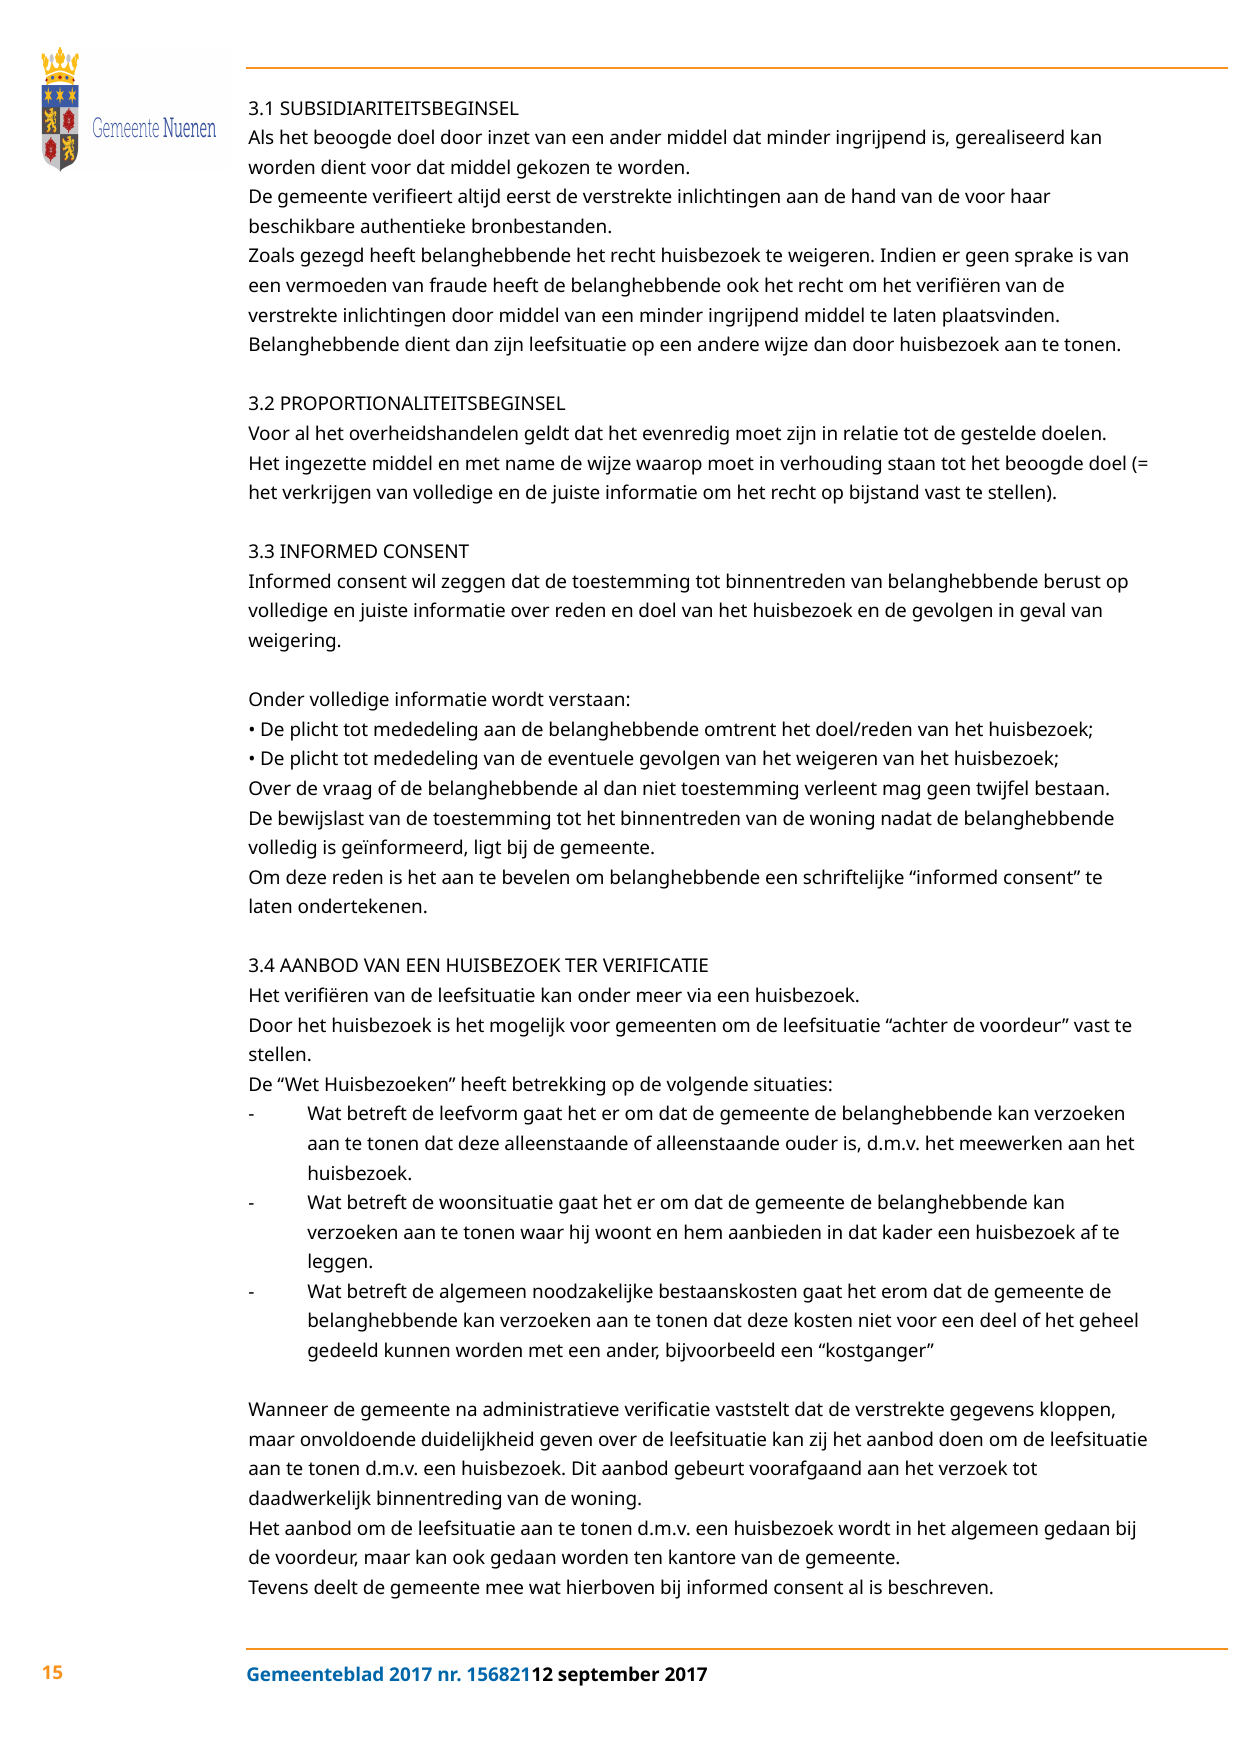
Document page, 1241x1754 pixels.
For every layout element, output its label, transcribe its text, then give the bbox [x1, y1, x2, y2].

text Het ingezette middel en met name de wijze waarop moet in verhouding staan tot het beoogde doel (= het verkrijgen van volledige en de juiste informatie om het recht op bijstand vast te stellen). [248, 450, 1152, 505]
text Door het huisbezoek is het mogelijk voor gemeenten om de leefsituatie “achter de voordeur” vast te stellen. [248, 1012, 1152, 1067]
text Onder volledige informatie wordt verstaan: [248, 686, 1152, 712]
text Voor al het overheidshandelen geldt dat het evenredig moet zijn in relatie tot de gestelde doelen. [248, 420, 1152, 446]
text De “Wet Huisbezoeken” heeft betrekking op de volgende situaties: [248, 1071, 1152, 1097]
text • De plicht tot mededeling aan de belanghebbende omtrent het doel/reden van het huisbezoek; [248, 716, 1152, 742]
text Het aanbod om de leefsituatie aan te tonen d.m.v. een huisbezoek wordt in het algemeen gedaan bij de voordeur, maar kan ook gedaan worden ten kantore van de gemeente. [248, 1515, 1152, 1570]
list Wat betreft de woonsituatie gaat het er om dat de gemeente de belanghebbende kan verzoeken aan te tonen waar hij woont en hem aanbieden in dat kader een huisbezoek af te leggen. [248, 1189, 1152, 1274]
list Wat betreft de algemeen noodzakelijke bestaanskosten gaat het erom dat de gemeente de belanghebbende kan verzoeken aan te tonen dat deze kosten niet voor een deel of het geheel gedeeld kunnen worden met een ander, bijvoorbeeld een “kostganger” [248, 1278, 1152, 1363]
text Tevens deelt de gemeente mee wat hierboven bij informed consent al is beschreven. [248, 1574, 1152, 1600]
text Wanneer de gemeente na administratieve verificatie vaststelt dat de verstrekte gegevens kloppen, maar onvoldoende duidelijkheid geven over de leefsituatie kan zij het aanbod doen om de leefsituatie aan te tonen d.m.v. een huisbezoek. Dit aanbod gebeurt voorafgaand aan het verzoek tot daadwerkelijk binnentreding van de woning. [248, 1396, 1152, 1511]
text Om deze reden is het aan te bevelen om belanghebbende een schriftelijke “informed consent” te laten ondertekenen. [248, 864, 1152, 919]
text Zoals gezegd heeft belanghebbende het recht huisbezoek te weigeren. Indien er geen sprake is van een vermoeden van fraude heeft de belanghebbende ook het recht om het verifiëren van de verstrekte inlichtingen door middel van een minder ingrijpend middel te laten plaatsvinden. [248, 243, 1152, 328]
text Het verifiëren van de leefsituatie kan onder meer via een huisbezoek. [248, 982, 1152, 1008]
picture [41, 47, 231, 172]
text • De plicht tot mededeling van de eventuele gevolgen van het weigeren van het huisbezoek; [248, 746, 1152, 771]
text Informed consent wil zeggen dat de toestemming tot binnentreden van belanghebbende berust op volledige en juiste informatie over reden en doel van het huisbezoek en de gevolgen in geval van weigering. [248, 568, 1152, 653]
text 3.1 SUBSIDIARITEITSBEGINSEL [248, 95, 1152, 121]
text Over de vraag of de belanghebbende al dan niet toestemming verleent mag geen twijfel bestaan. [248, 775, 1152, 801]
text 3.2 PROPORTIONALITEITSBEGINSEL [248, 391, 1152, 416]
text 3.4 AANBOD VAN EEN HUISBEZOEK TER VERIFICATIE [248, 953, 1152, 978]
text De gemeente verifieert altijd eerst de verstrekte inlichtingen aan de hand van de voor haar beschikbare authentieke bronbestanden. [248, 183, 1152, 239]
text Belanghebbende dient dan zijn leefsituatie op een andere wijze dan door huisbezoek aan te tonen. [248, 331, 1152, 357]
list Wat betreft de leefvorm gaat het er om dat de gemeente de belanghebbende kan verzoeken aan te tonen dat deze alleenstaande of alleenstaande ouder is, d.m.v. het meewerken aan het huisbezoek. [248, 1101, 1152, 1186]
text De bewijslast van de toestemming tot het binnentreden van de woning nadat de belanghebbende volledig is geïnformeerd, ligt bij de gemeente. [248, 805, 1152, 860]
text Als het beoogde doel door inzet van een ander middel dat minder ingrijpend is, gerealiseerd kan worden dient voor dat middel gekozen te worden. [248, 124, 1152, 180]
text 3.3 INFORMED CONSENT [248, 538, 1152, 564]
